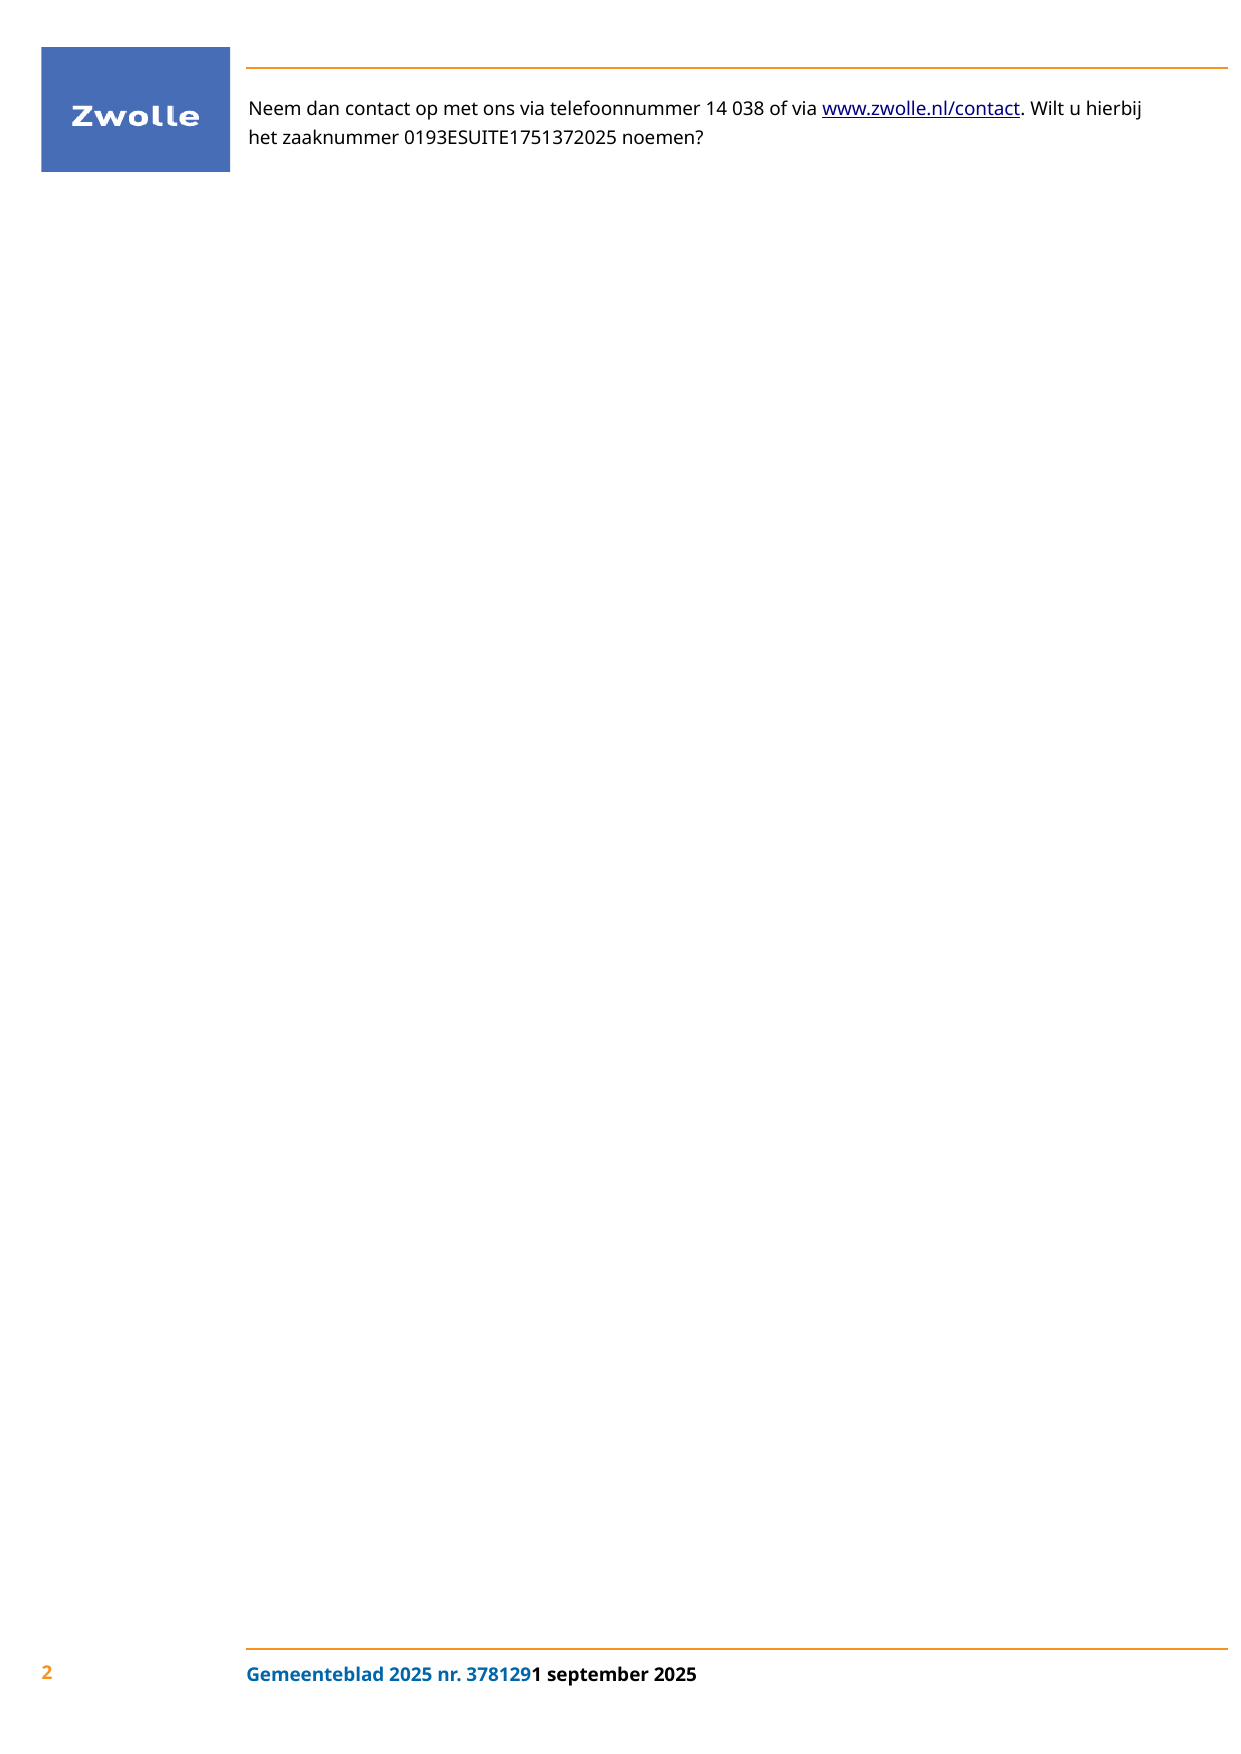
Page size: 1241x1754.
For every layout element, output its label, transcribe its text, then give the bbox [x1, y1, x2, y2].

text Neem dan contact op met ons via telefoonnummer 14 038 of via www.zwolle.nl/contact. Wilt u hierbij het zaaknummer 0193ESUITE1751372025 noemen? [248, 95, 1152, 150]
picture [41, 47, 231, 172]
